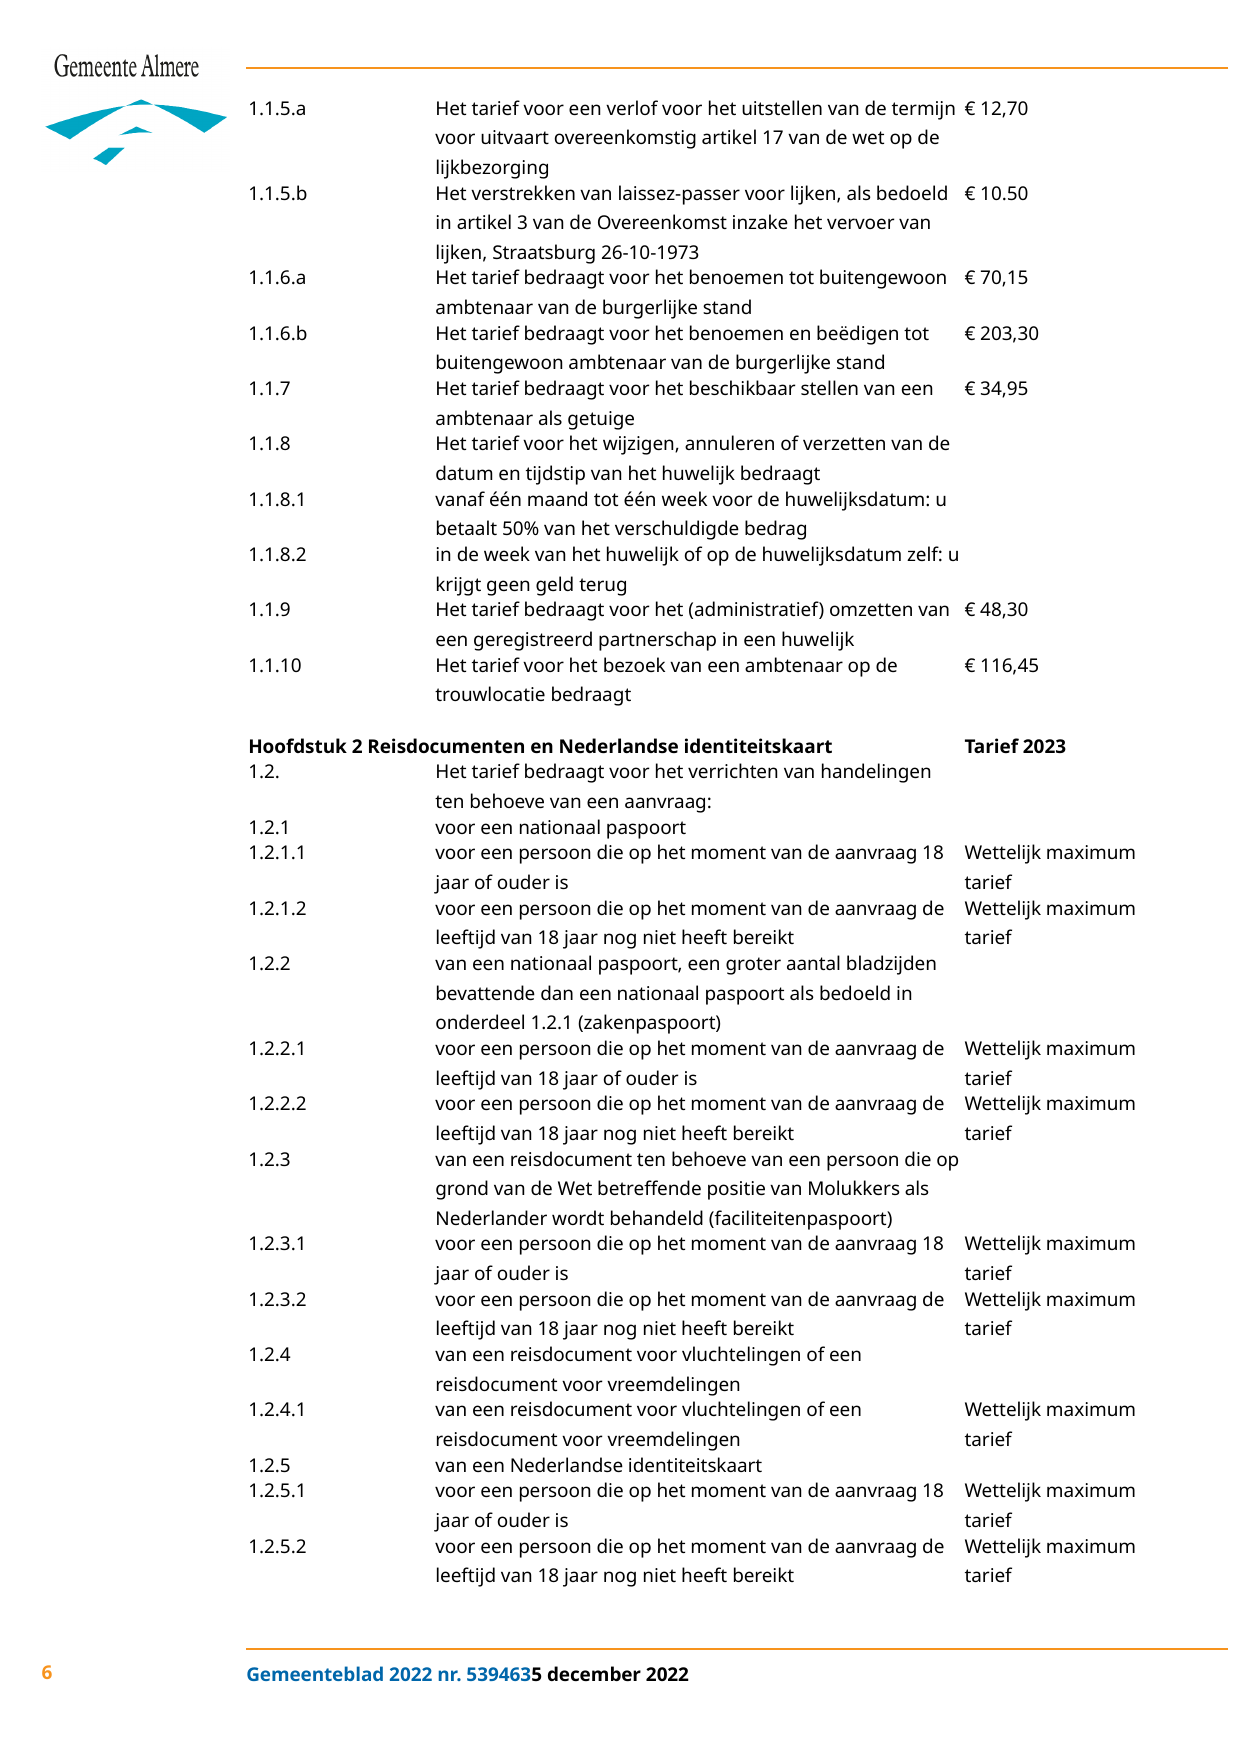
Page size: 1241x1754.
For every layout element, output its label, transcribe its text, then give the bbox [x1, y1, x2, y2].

table_cell voor een persoon die op het moment van de aanvraag de leeftijd van 18 jaar of ouder is [435, 1035, 964, 1090]
table_cell € 203,30 [964, 320, 1152, 375]
table_cell van een reisdocument voor vluchtelingen of een reisdocument voor vreemdelingen [435, 1341, 964, 1397]
table_cell [964, 1341, 1152, 1397]
table_cell Wettelijk maximum tarief [964, 840, 1152, 895]
table_cell 1.2.2.2 [248, 1090, 435, 1146]
table_cell Wettelijk maximum tarief [964, 1231, 1152, 1286]
table_cell Tarief 2023 [964, 733, 1152, 758]
table_cell 1.2.3.2 [248, 1286, 435, 1341]
table_cell Wettelijk maximum tarief [964, 1090, 1152, 1146]
table_cell in de week van het huwelijk of op de huwelijksdatum zelf: u krijgt geen geld terug [435, 541, 964, 596]
table_cell Het verstrekken van laissez-passer voor lijken, als bedoeld in artikel 3 van de Overeenkomst inzake het vervoer van lijken, Straatsburg 26-10-1973 [435, 180, 964, 264]
table_cell vanaf één maand tot één week voor de huwelijksdatum: u betaalt 50% van het verschuldigde bedrag [435, 486, 964, 541]
table_cell 1.1.8.2 [248, 541, 435, 596]
table_cell 1.2. [248, 759, 435, 814]
table_cell 1.2.2.1 [248, 1035, 435, 1090]
table_cell Wettelijk maximum tarief [964, 895, 1152, 950]
table_cell voor een persoon die op het moment van de aanvraag 18 jaar of ouder is [435, 1478, 964, 1533]
table_cell [964, 541, 1152, 596]
table_cell 1.2.4.1 [248, 1397, 435, 1452]
table_cell Wettelijk maximum tarief [964, 1286, 1152, 1341]
table_cell [964, 486, 1152, 541]
table_cell Wettelijk maximum tarief [964, 1397, 1152, 1452]
table_cell Hoofdstuk 2 Reisdocumenten en Nederlandse identiteitskaart [248, 733, 964, 758]
table_cell Het tarief bedraagt voor het benoemen en beëdigen tot buitengewoon ambtenaar van de burgerlijke stand [435, 320, 964, 375]
table_cell [964, 759, 1152, 814]
table_cell 1.2.3.1 [248, 1231, 435, 1286]
table_cell 1.2.1.1 [248, 840, 435, 895]
table_cell Wettelijk maximum tarief [964, 1035, 1152, 1090]
table_cell voor een persoon die op het moment van de aanvraag de leeftijd van 18 jaar nog niet heeft bereikt [435, 1090, 964, 1146]
table_cell voor een nationaal paspoort [435, 814, 964, 839]
table_cell [248, 707, 435, 733]
table_cell 1.2.5.2 [248, 1533, 435, 1588]
table_cell [964, 1452, 1152, 1478]
table_cell Het tarief bedraagt voor het verrichten van handelingen ten behoeve van een aanvraag: [435, 759, 964, 814]
table_cell Wettelijk maximum tarief [964, 1478, 1152, 1533]
table_cell 1.1.8 [248, 431, 435, 486]
table_cell 1.1.10 [248, 652, 435, 707]
table_cell 1.2.1.2 [248, 895, 435, 950]
table_cell [964, 431, 1152, 486]
table_cell voor een persoon die op het moment van de aanvraag 18 jaar of ouder is [435, 1231, 964, 1286]
table_cell € 116,45 [964, 652, 1152, 707]
table_cell 1.1.5.a [248, 95, 435, 180]
table_cell voor een persoon die op het moment van de aanvraag de leeftijd van 18 jaar nog niet heeft bereikt [435, 1533, 964, 1588]
table_cell voor een persoon die op het moment van de aanvraag 18 jaar of ouder is [435, 840, 964, 895]
table_cell [964, 707, 1152, 733]
picture [41, 47, 231, 172]
table_cell 1.2.4 [248, 1341, 435, 1397]
table_cell 1.1.7 [248, 375, 435, 431]
table_cell Het tarief voor een verlof voor het uitstellen van de termijn voor uitvaart overeenkomstig artikel 17 van de wet op de lijkbezorging [435, 95, 964, 180]
table_cell 1.2.5 [248, 1452, 435, 1478]
table_cell 1.2.1 [248, 814, 435, 839]
table_cell van een reisdocument voor vluchtelingen of een reisdocument voor vreemdelingen [435, 1397, 964, 1452]
table_cell 1.1.5.b [248, 180, 435, 264]
table_cell 1.1.6.a [248, 265, 435, 320]
table_cell [964, 814, 1152, 839]
table_cell € 34,95 [964, 375, 1152, 431]
table_cell Het tarief bedraagt voor het benoemen tot buitengewoon ambtenaar van de burgerlijke stand [435, 265, 964, 320]
table_cell Het tarief bedraagt voor het (administratief) omzetten van een geregistreerd partnerschap in een huwelijk [435, 596, 964, 652]
table_cell [435, 707, 964, 733]
table_cell van een reisdocument ten behoeve van een persoon die op grond van de Wet betreffende positie van Molukkers als Nederlander wordt behandeld (faciliteitenpaspoort) [435, 1146, 964, 1231]
table_cell € 12,70 [964, 95, 1152, 180]
table_cell 1.1.9 [248, 596, 435, 652]
table_cell van een Nederlandse identiteitskaart [435, 1452, 964, 1478]
table_cell € 10.50 [964, 180, 1152, 264]
table_cell Het tarief voor het bezoek van een ambtenaar op de trouwlocatie bedraagt [435, 652, 964, 707]
table_cell 1.1.6.b [248, 320, 435, 375]
table_cell 1.2.2 [248, 950, 435, 1035]
table_cell Wettelijk maximum tarief [964, 1533, 1152, 1588]
table_cell € 48,30 [964, 596, 1152, 652]
table_cell 1.1.8.1 [248, 486, 435, 541]
table_cell € 70,15 [964, 265, 1152, 320]
table_cell 1.2.3 [248, 1146, 435, 1231]
table_cell 1.2.5.1 [248, 1478, 435, 1533]
table_cell Het tarief voor het wijzigen, annuleren of verzetten van de datum en tijdstip van het huwelijk bedraagt [435, 431, 964, 486]
table_cell voor een persoon die op het moment van de aanvraag de leeftijd van 18 jaar nog niet heeft bereikt [435, 895, 964, 950]
table_cell van een nationaal paspoort, een groter aantal bladzijden bevattende dan een nationaal paspoort als bedoeld in onderdeel 1.2.1 (zakenpaspoort) [435, 950, 964, 1035]
table_cell Het tarief bedraagt voor het beschikbaar stellen van een ambtenaar als getuige [435, 375, 964, 431]
table_cell voor een persoon die op het moment van de aanvraag de leeftijd van 18 jaar nog niet heeft bereikt [435, 1286, 964, 1341]
table_cell [964, 950, 1152, 1035]
table_cell [964, 1146, 1152, 1231]
